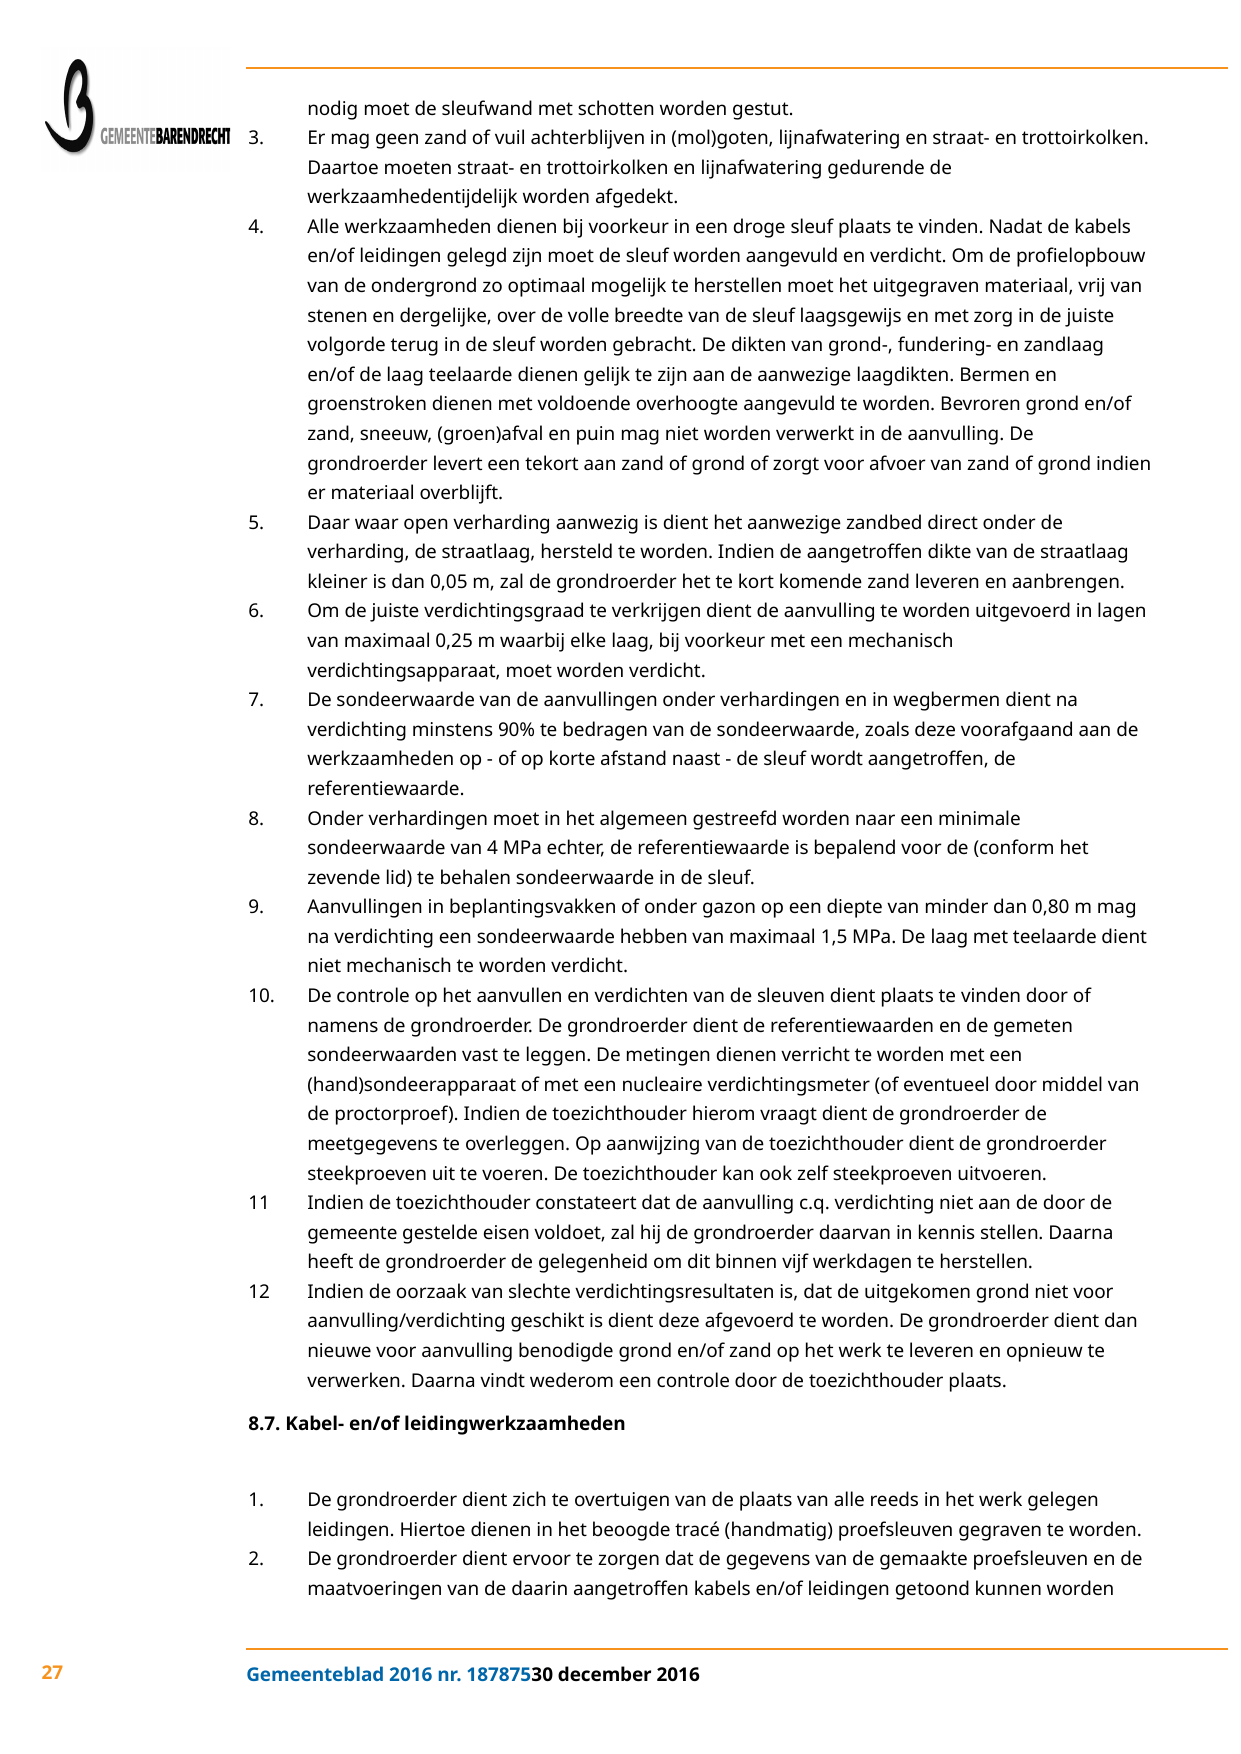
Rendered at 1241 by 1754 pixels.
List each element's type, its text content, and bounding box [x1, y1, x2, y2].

list Om de juiste verdichtingsgraad te verkrijgen dient de aanvulling te worden uitgevoerd in lagen van maximaal 0,25 m waarbij elke laag, bij voorkeur met een mechanisch verdichtingsapparaat, moet worden verdicht. [248, 598, 1152, 683]
list Indien de oorzaak van slechte verdichtingsresultaten is, dat de uitgekomen grond niet voor aanvulling/verdichting geschikt is dient deze afgevoerd te worden. De grondroerder dient dan nieuwe voor aanvulling benodigde grond en/of zand op het werk te leveren en opnieuw te verwerken. Daarna vindt wederom een controle door de toezichthouder plaats. [248, 1278, 1152, 1393]
list Onder verhardingen moet in het algemeen gestreefd worden naar een minimale sondeerwaarde van 4 MPa echter, de referentiewaarde is bepalend voor de (conform het zevende lid) te behalen sondeerwaarde in de sleuf. [248, 805, 1152, 890]
text 8.7. Kabel- en/of leidingwerkzaamheden [248, 1410, 1152, 1436]
list Er mag geen zand of vuil achterblijven in (mol)goten, lijnafwatering en straat- en trottoirkolken. Daartoe moeten straat- en trottoirkolken en lijnafwatering gedurende de werkzaamhedentijdelijk worden afgedekt. [248, 124, 1152, 209]
list Daar waar open verharding aanwezig is dient het aanwezige zandbed direct onder de verharding, de straatlaag, hersteld te worden. Indien de aangetroffen dikte van de straatlaag kleiner is dan 0,05 m, zal de grondroerder het te kort komende zand leveren en aanbrengen. [248, 509, 1152, 594]
list De controle op het aanvullen en verdichten van de sleuven dient plaats te vinden door of namens de grondroerder. De grondroerder dient de referentiewaarden en de gemeten sondeerwaarden vast te leggen. De metingen dienen verricht te worden met een (hand)sondeerapparaat of met een nucleaire verdichtingsmeter (of eventueel door middel van de proctorproef). Indien de toezichthouder hierom vraagt dient de grondroerder de meetgegevens te overleggen. Op aanwijzing van de toezichthouder dient de grondroerder steekproeven uit te voeren. De toezichthouder kan ook zelf steekproeven uitvoeren. [248, 982, 1152, 1186]
list De grondroerder dient ervoor te zorgen dat de gegevens van de gemaakte proefsleuven en de maatvoeringen van de daarin aangetroffen kabels en/of leidingen getoond kunnen worden [248, 1545, 1152, 1601]
list Aanvullingen in beplantingsvakken of onder gazon op een diepte van minder dan 0,80 m mag na verdichting een sondeerwaarde hebben van maximaal 1,5 MPa. De laag met teelaarde dient niet mechanisch te worden verdicht. [248, 893, 1152, 978]
picture [41, 47, 231, 172]
list nodig moet de sleufwand met schotten worden gestut. [248, 95, 1152, 121]
list De sondeerwaarde van de aanvullingen onder verhardingen en in wegbermen dient na verdichting minstens 90% te bedragen van de sondeerwaarde, zoals deze voorafgaand aan de werkzaamheden op - of op korte afstand naast - de sleuf wordt aangetroffen, de referentiewaarde. [248, 686, 1152, 801]
list Alle werkzaamheden dienen bij voorkeur in een droge sleuf plaats te vinden. Nadat de kabels en/of leidingen gelegd zijn moet de sleuf worden aangevuld en verdicht. Om de profielopbouw van de ondergrond zo optimaal mogelijk te herstellen moet het uitgegraven materiaal, vrij van stenen en dergelijke, over de volle breedte van de sleuf laagsgewijs en met zorg in de juiste volgorde terug in de sleuf worden gebracht. De dikten van grond-, fundering- en zandlaag en/of de laag teelaarde dienen gelijk te zijn aan de aanwezige laagdikten. Bermen en groenstroken dienen met voldoende overhoogte aangevuld te worden. Bevroren grond en/of zand, sneeuw, (groen)afval en puin mag niet worden verwerkt in de aanvulling. De grondroerder levert een tekort aan zand of grond of zorgt voor afvoer van zand of grond indien er materiaal overblijft. [248, 213, 1152, 505]
list De grondroerder dient zich te overtuigen van de plaats van alle reeds in het werk gelegen leidingen. Hiertoe dienen in het beoogde tracé (handmatig) proefsleuven gegraven te worden. [248, 1486, 1152, 1541]
list Indien de toezichthouder constateert dat de aanvulling c.q. verdichting niet aan de door de gemeente gestelde eisen voldoet, zal hij de grondroerder daarvan in kennis stellen. Daarna heeft de grondroerder de gelegenheid om dit binnen vijf werkdagen te herstellen. [248, 1189, 1152, 1274]
